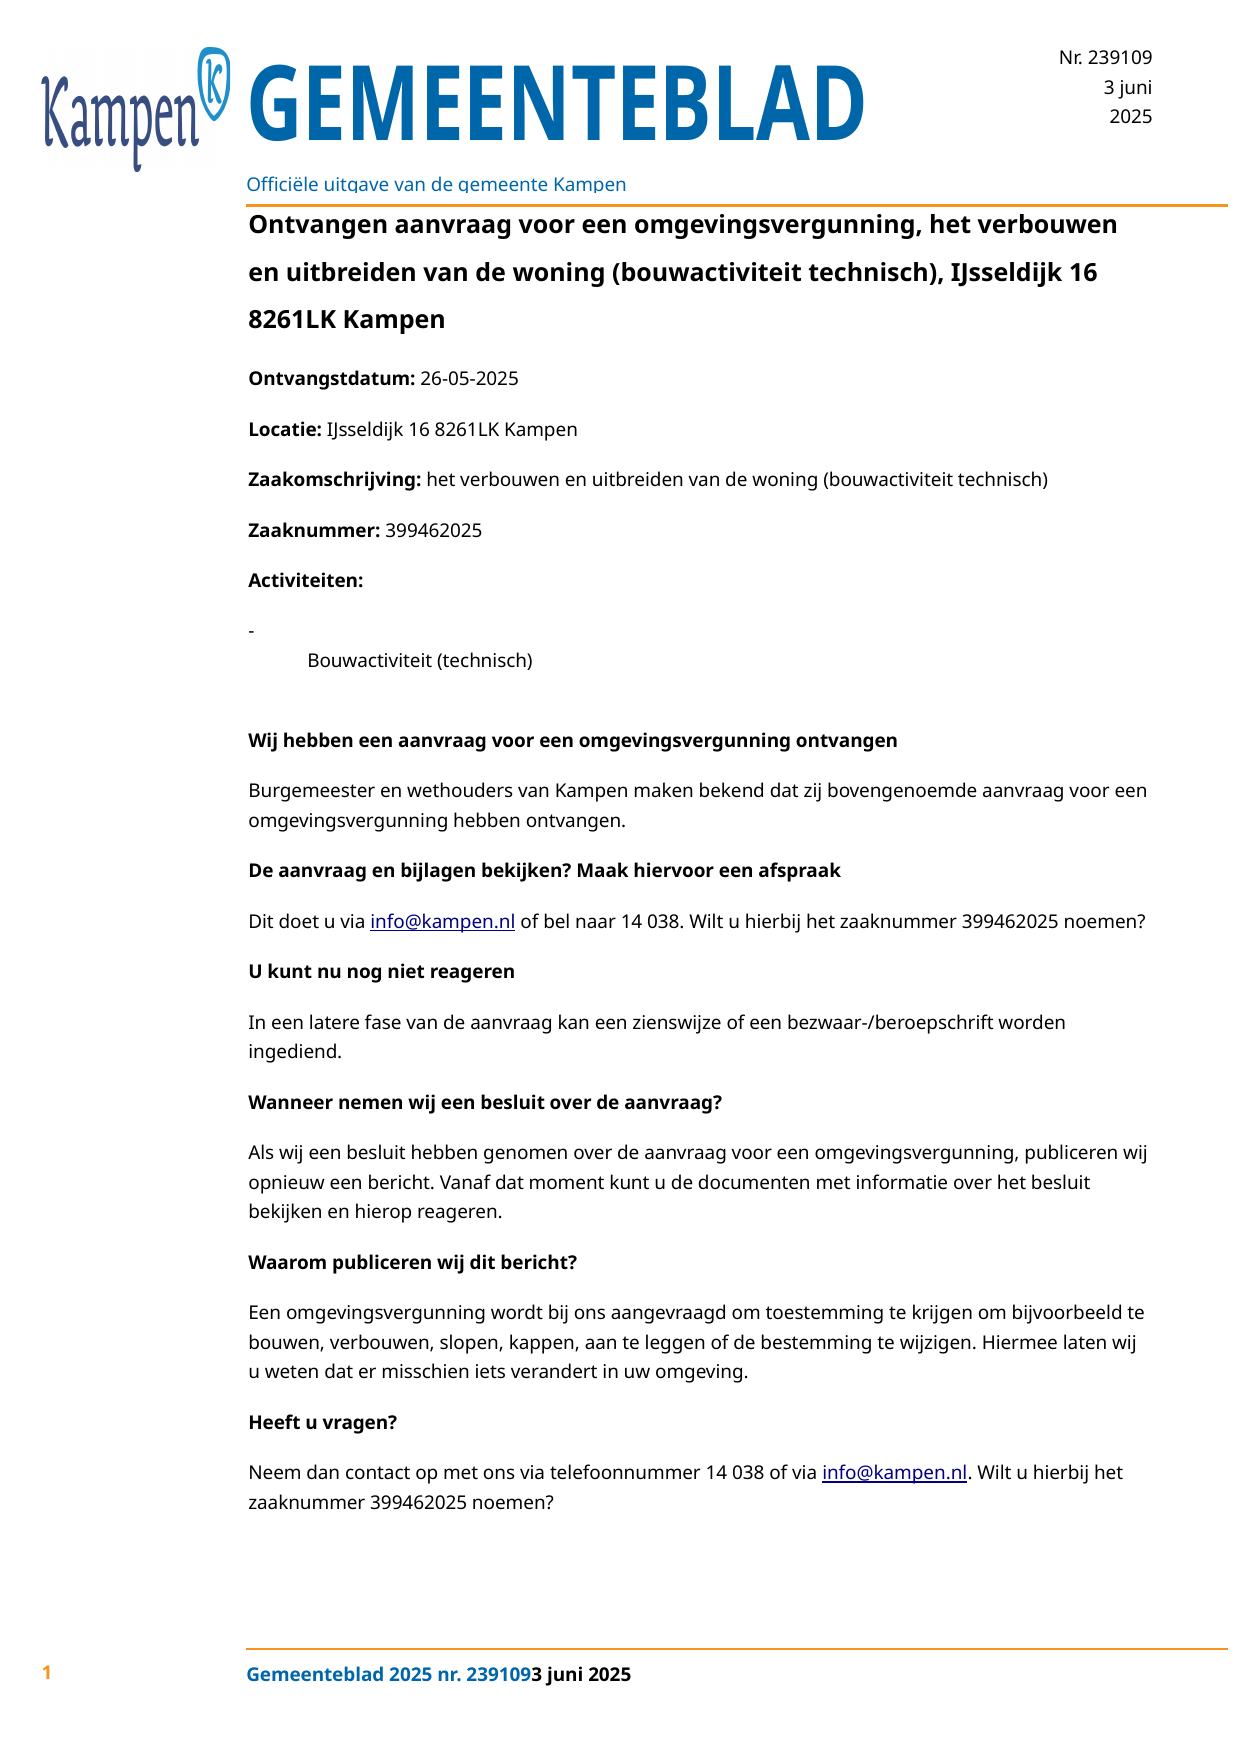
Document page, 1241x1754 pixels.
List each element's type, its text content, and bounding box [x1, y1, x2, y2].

text Zaaknummer: 399462025 [248, 517, 1152, 542]
text In een latere fase van de aanvraag kan een zienswijze of een bezwaar-/beroepschrift worden ingediend. [248, 1009, 1152, 1064]
picture [41, 47, 231, 172]
text Een omgevingsvergunning wordt bij ons aangevraagd om toestemming te krijgen om bijvoorbeeld te bouwen, verbouwen, slopen, kappen, aan te leggen of de bestemming te wijzigen. Hiermee laten wij u weten dat er misschien iets verandert in uw omgeving. [248, 1299, 1152, 1384]
text Wij hebben een aanvraag voor een omgevingsvergunning ontvangen [248, 727, 1152, 753]
text Dit doet u via info@kampen.nl of bel naar 14 038. Wilt u hierbij het zaaknummer 399462025 noemen? [248, 908, 1152, 934]
text U kunt nu nog niet reageren [248, 958, 1152, 984]
text Ontvangen aanvraag voor een omgevingsvergunning, het verbouwen en uitbreiden van de woning (bouwactiviteit technisch), IJsseldijk 16 8261LK Kampen [248, 207, 1152, 336]
text Waarom publiceren wij dit bericht? [248, 1249, 1152, 1274]
text Locatie: IJsseldijk 16 8261LK Kampen [248, 416, 1152, 442]
text Neem dan contact op met ons via telefoonnummer 14 038 of via info@kampen.nl. Wilt u hierbij het zaaknummer 399462025 noemen? [248, 1459, 1152, 1514]
text Activiteiten: [248, 567, 1152, 593]
text Ontvangstdatum: 26-05-2025 [248, 366, 1152, 391]
text Wanneer nemen wij een besluit over de aanvraag? [248, 1089, 1152, 1114]
list Bouwactiviteit (technisch) [248, 647, 1152, 673]
text De aanvraag en bijlagen bekijken? Maak hiervoor een afspraak [248, 858, 1152, 883]
text Zaakomschrijving: het verbouwen en uitbreiden van de woning (bouwactiviteit technisch) [248, 466, 1152, 492]
text Als wij een besluit hebben genomen over de aanvraag voor een omgevingsvergunning, publiceren wij opnieuw een bericht. Vanaf dat moment kunt u de documenten met informatie over het besluit bekijken en hierop reageren. [248, 1139, 1152, 1224]
text Burgemeester en wethouders van Kampen maken bekend dat zij bovengenoemde aanvraag voor een omgevingsvergunning hebben ontvangen. [248, 778, 1152, 833]
text Heeft u vragen? [248, 1409, 1152, 1434]
